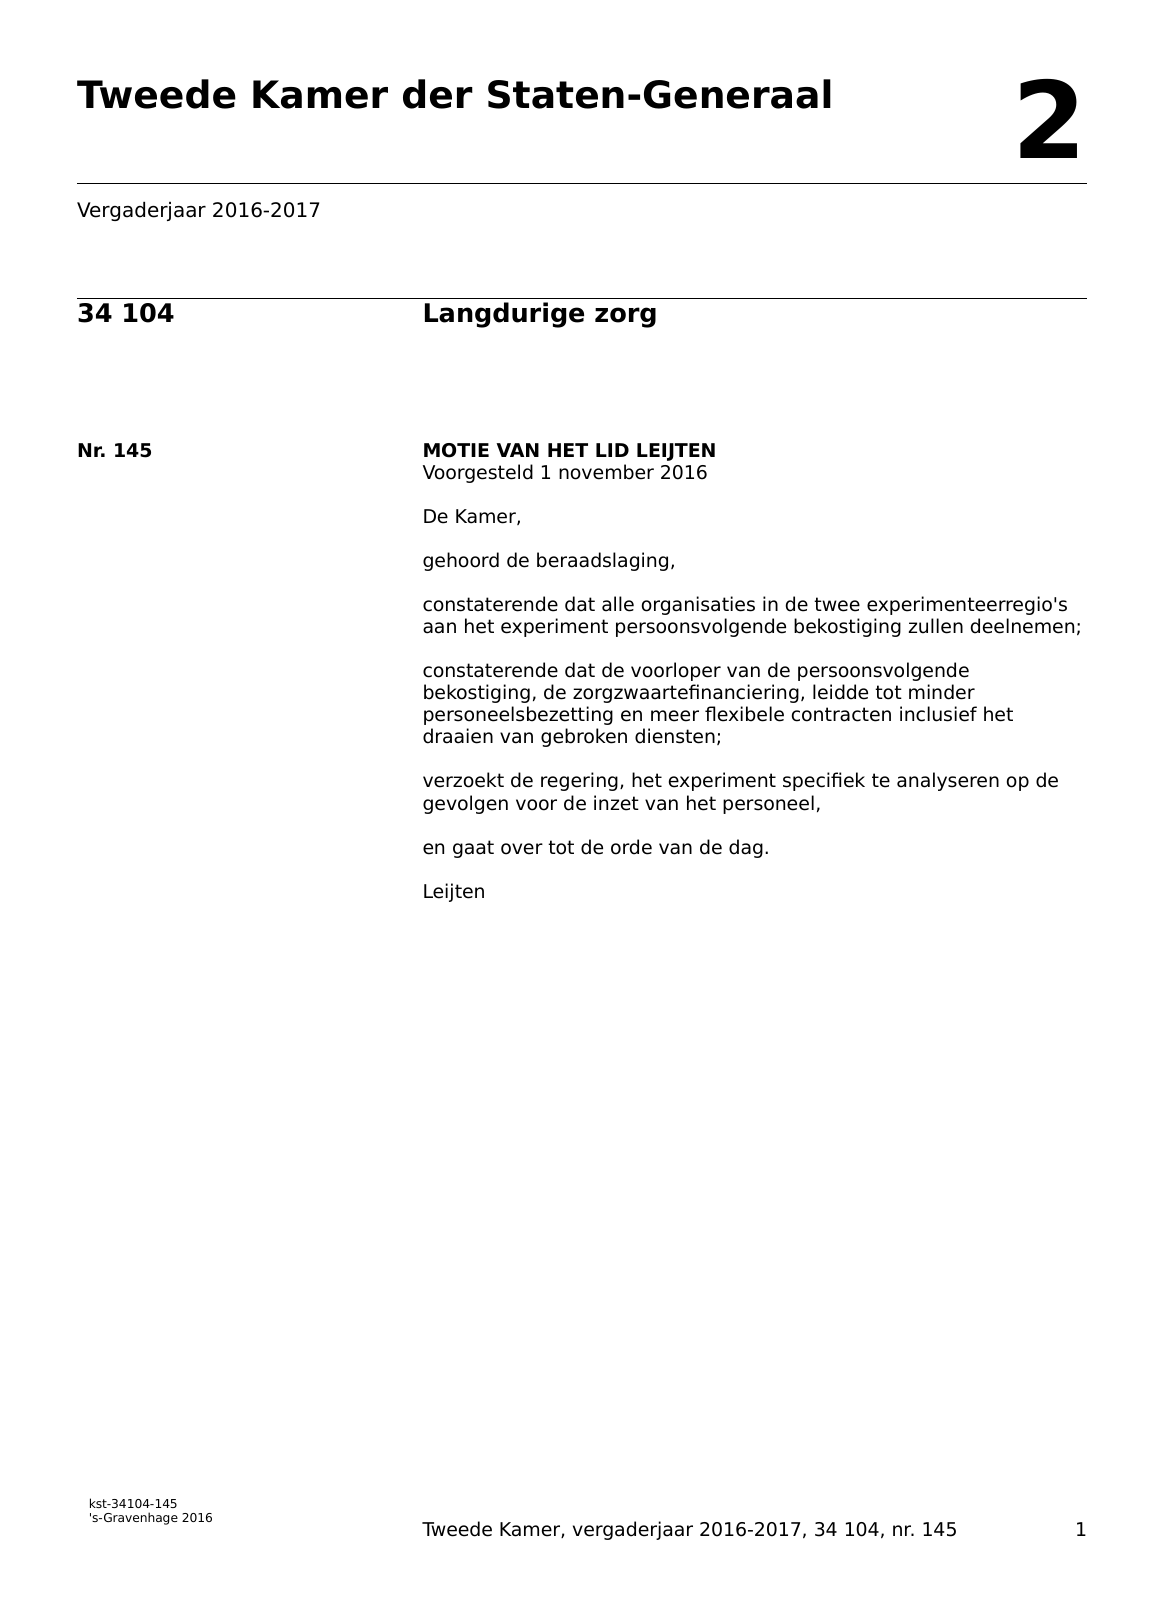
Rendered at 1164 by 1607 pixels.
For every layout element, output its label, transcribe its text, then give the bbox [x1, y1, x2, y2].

text gehoord de beraadslaging, [422, 550, 1087, 572]
text en gaat over tot de orde van de dag. [422, 837, 1087, 858]
text De Kamer, [422, 506, 1087, 528]
text constaterende dat de voorloper van de persoonsvolgende bekostiging, de zorgzwaartefinanciering, leidde tot minder personeelsbezetting en meer flexibele contracten inclusief het draaien van gebroken diensten; [422, 660, 1087, 748]
table_header Tweede Kamer der Staten-Generaal [77, 59, 886, 183]
text 's-Gravenhage 2016 [88, 1511, 323, 1525]
subtitle 34 104 Langdurige zorg [77, 299, 1087, 329]
table_cell Vergaderjaar 2016-2017 [77, 184, 1087, 298]
table_header 2 [886, 59, 1087, 183]
text verzoekt de regering, het experiment specifiek te analyseren op de gevolgen voor de inzet van het personeel, [422, 770, 1087, 814]
subtitle Nr. 145 MOTIE VAN HET LID LEIJTEN [77, 440, 1087, 462]
text constaterende dat alle organisaties in de twee experimenteerregio's aan het experiment persoonsvolgende bekostiging zullen deelnemen; [422, 594, 1087, 638]
text Leijten [422, 881, 1087, 903]
text Voorgesteld 1 november 2016 [422, 462, 1087, 484]
text kst-34104-145 [88, 1497, 323, 1511]
